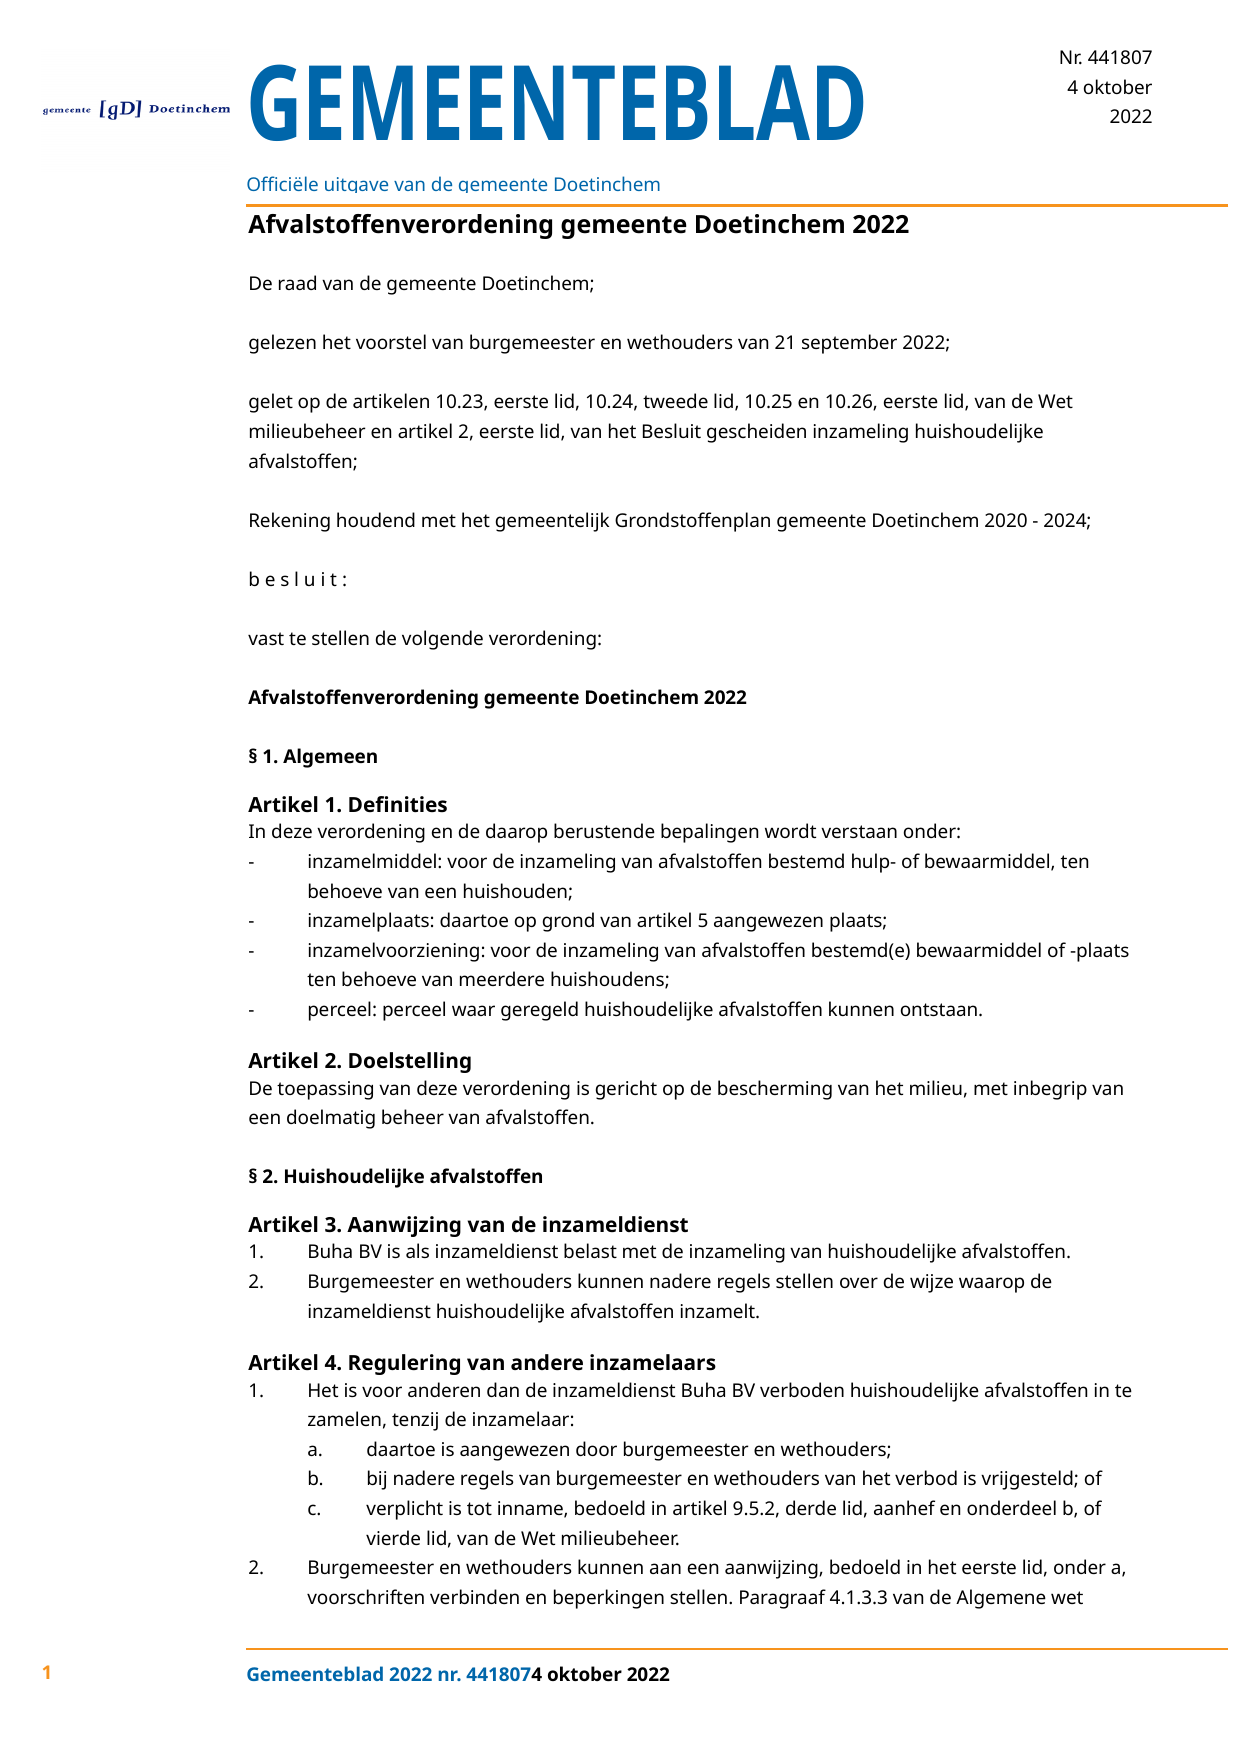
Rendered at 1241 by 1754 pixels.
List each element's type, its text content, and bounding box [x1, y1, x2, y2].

text Artikel 2. Doelstelling [248, 1047, 1152, 1075]
list bij nadere regels van burgemeester en wethouders van het verbod is vrijgesteld; of [307, 1466, 1152, 1491]
text gelet op de artikelen 10.23, eerste lid, 10.24, tweede lid, 10.25 en 10.26, eerste lid, van de Wet milieubeheer en artikel 2, eerste lid, van het Besluit gescheiden inzameling huishoudelijke afvalstoffen; [248, 389, 1152, 473]
text Artikel 3. Aanwijzing van de inzameldienst [248, 1210, 1152, 1239]
text Afvalstoffenverordening gemeente Doetinchem 2022 [248, 684, 1152, 710]
text De toepassing van deze verordening is gericht op de bescherming van het milieu, met inbegrip van een doelmatig beheer van afvalstoffen. [248, 1075, 1152, 1130]
list perceel: perceel waar geregeld huishoudelijke afvalstoffen kunnen ontstaan. [248, 996, 1152, 1022]
text Afvalstoffenverordening gemeente Doetinchem 2022 [248, 207, 1152, 241]
text b e s l u i t : [248, 566, 1152, 592]
text De raad van de gemeente Doetinchem; [248, 270, 1152, 296]
text Artikel 4. Regulering van andere inzamelaars [248, 1348, 1152, 1377]
text § 2. Huishoudelijke afvalstoffen [248, 1164, 1152, 1189]
list Burgemeester en wethouders kunnen nadere regels stellen over de wijze waarop de inzameldienst huishoudelijke afvalstoffen inzamelt. [248, 1268, 1152, 1324]
text gelezen het voorstel van burgemeester en wethouders van 21 september 2022; [248, 329, 1152, 355]
text vast te stellen de volgende verordening: [248, 625, 1152, 651]
text Artikel 1. Definities [248, 790, 1152, 819]
text Rekening houdend met het gemeentelijk Grondstoffenplan gemeente Doetinchem 2020 - 2024; [248, 507, 1152, 533]
list verplicht is tot inname, bedoeld in artikel 9.5.2, derde lid, aanhef en onderdeel b, of vierde lid, van de Wet milieubeheer. [307, 1495, 1152, 1550]
text In deze verordening en de daarop berustende bepalingen wordt verstaan onder: [248, 819, 1152, 844]
text § 1. Algemeen [248, 744, 1152, 769]
list inzamelvoorziening: voor de inzameling van afvalstoffen bestemd(e) bewaarmiddel of -plaats ten behoeve van meerdere huishoudens; [248, 937, 1152, 992]
list inzamelmiddel: voor de inzameling van afvalstoffen bestemd hulp- of bewaarmiddel, ten behoeve van een huishouden; [248, 848, 1152, 903]
picture [41, 47, 231, 172]
list daartoe is aangewezen door burgemeester en wethouders; [307, 1436, 1152, 1462]
list inzamelplaats: daartoe op grond van artikel 5 aangewezen plaats; [248, 907, 1152, 933]
list Het is voor anderen dan de inzameldienst Buha BV verboden huishoudelijke afvalstoffen in te zamelen, tenzij de inzamelaar: [248, 1377, 1152, 1432]
list Buha BV is als inzameldienst belast met de inzameling van huishoudelijke afvalstoffen. [248, 1239, 1152, 1264]
list Burgemeester en wethouders kunnen aan een aanwijzing, bedoeld in het eerste lid, onder a, voorschriften verbinden en beperkingen stellen. Paragraaf 4.1.3.3 van de Algemene wet [248, 1554, 1152, 1609]
